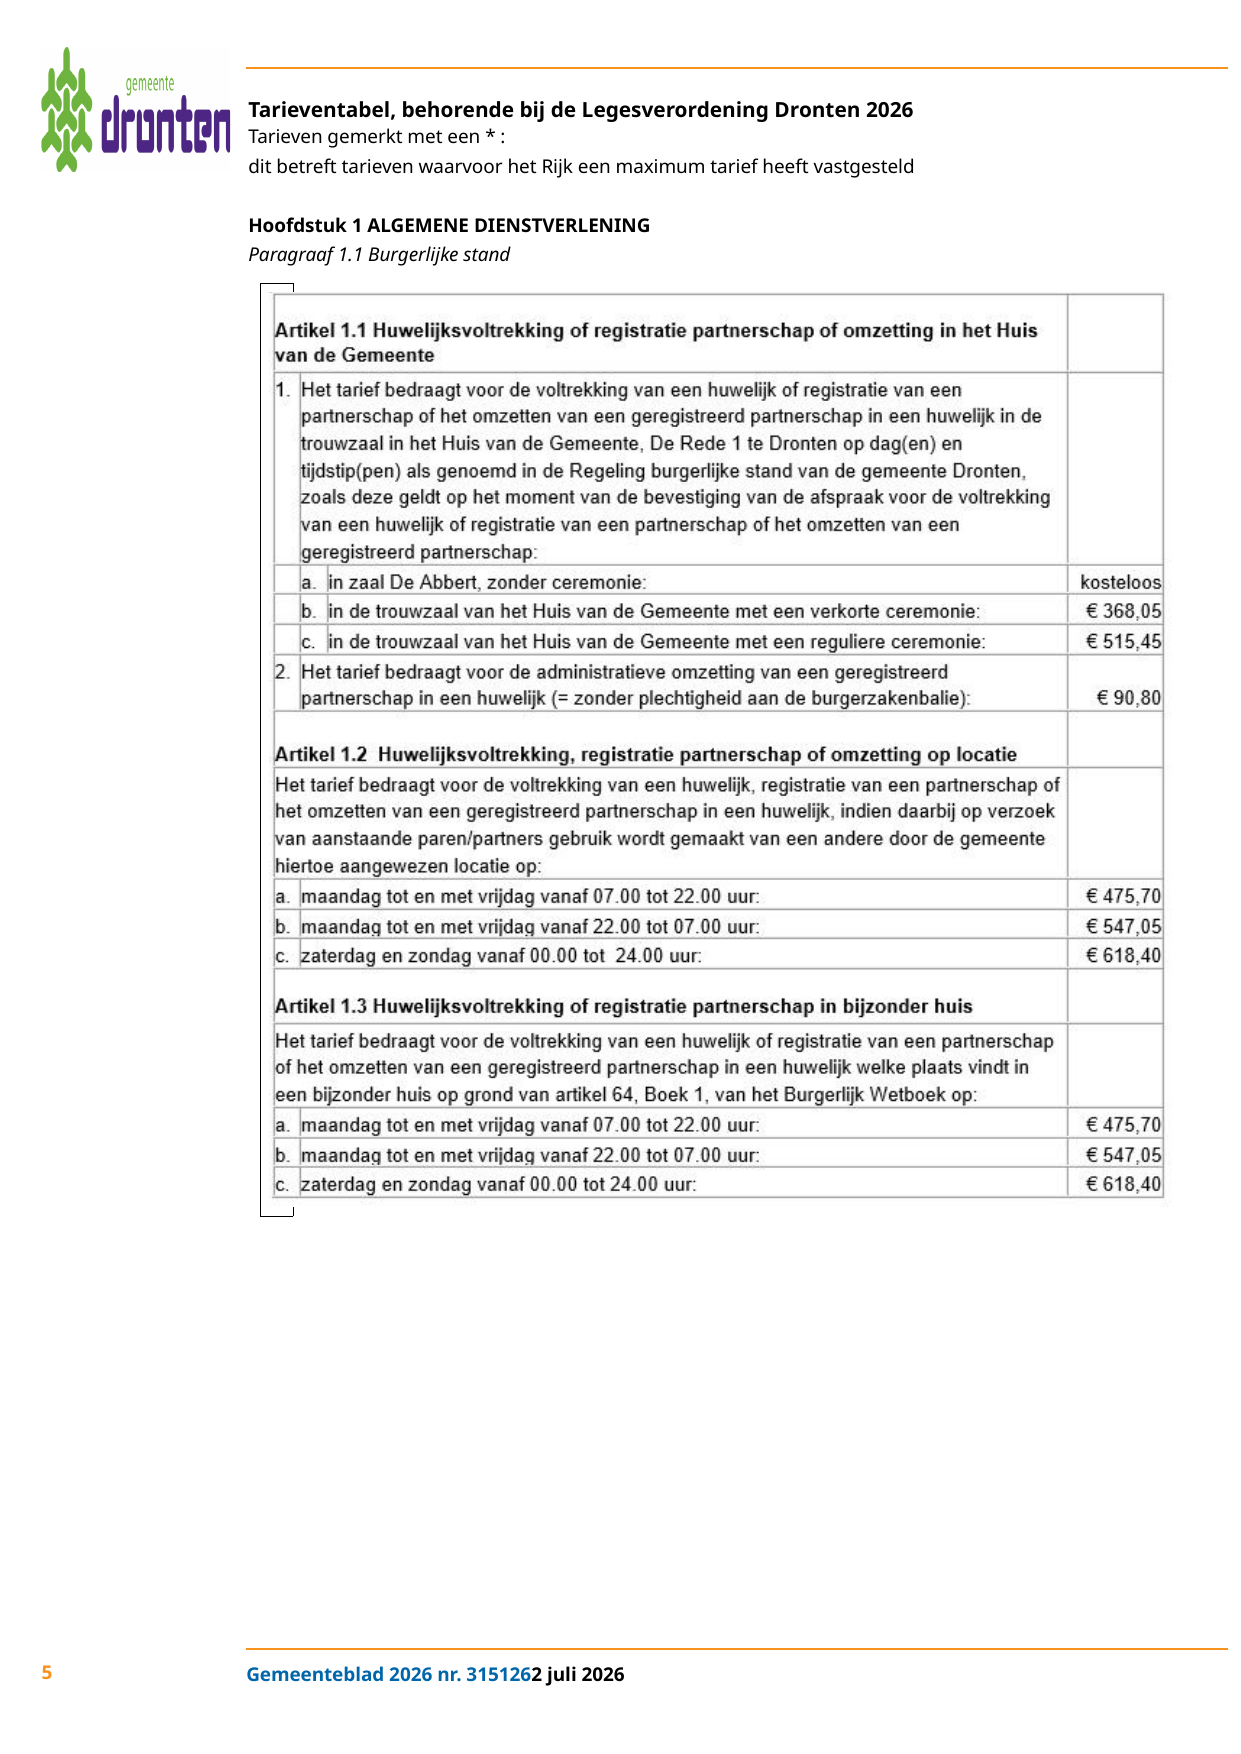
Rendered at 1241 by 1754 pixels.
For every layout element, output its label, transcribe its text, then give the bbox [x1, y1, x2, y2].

text dit betreft tarieven waarvoor het Rijk een maximum tarief heeft vastgesteld [248, 153, 1152, 179]
picture [268, 292, 1173, 1207]
text Tarieventabel, behorende bij de Legesverordening Dronten 2026 [248, 95, 1152, 123]
text Hoofdstuk 1 ALGEMENE DIENSTVERLENING [248, 212, 1152, 238]
picture [41, 47, 231, 172]
text Tarieven gemerkt met een * : [248, 123, 1152, 149]
text Paragraaf 1.1 Burgerlijke stand [248, 242, 1152, 267]
